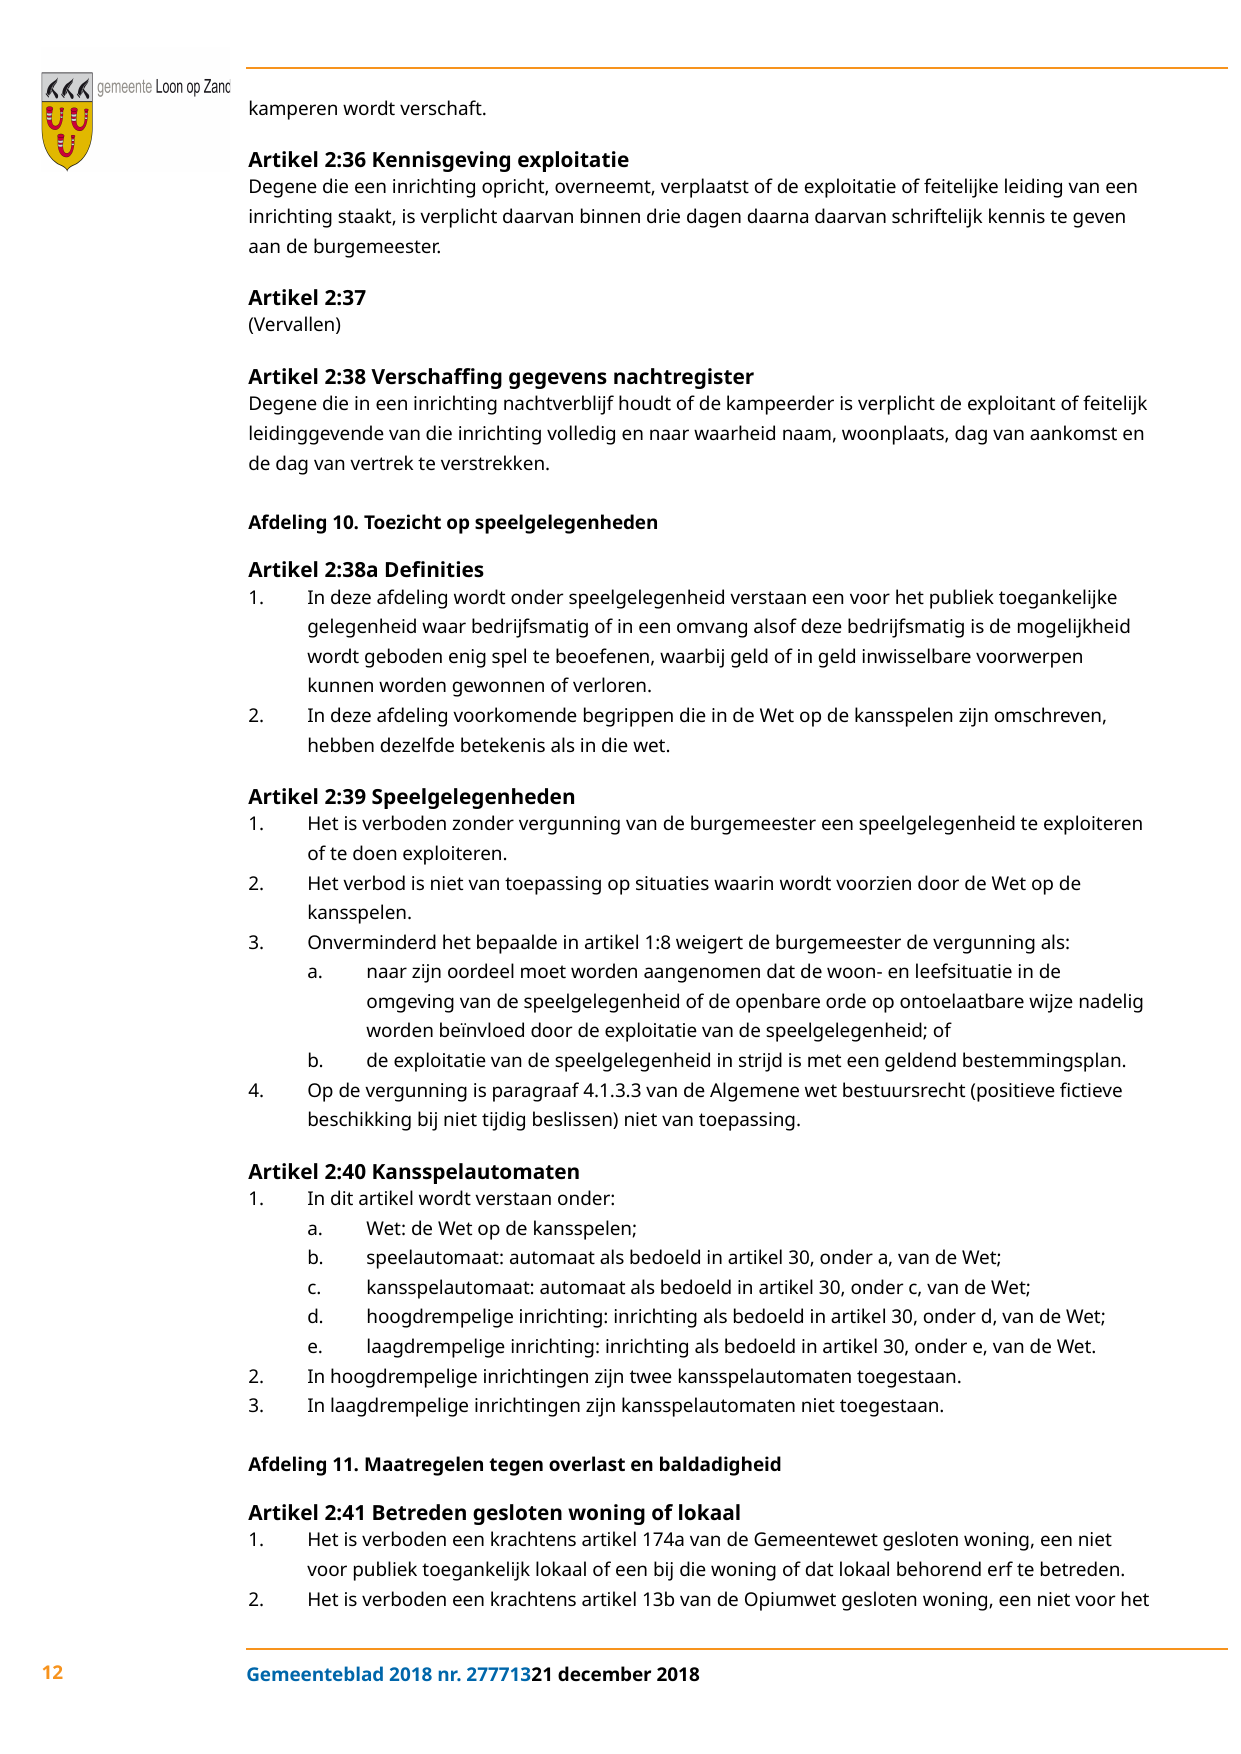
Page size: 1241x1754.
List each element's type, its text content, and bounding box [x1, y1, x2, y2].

text Afdeling 10. Toezicht op speelgelegenheden [248, 509, 1152, 534]
list de exploitatie van de speelgelegenheid in strijd is met een geldend bestemmingsplan. [307, 1047, 1152, 1073]
list Het is verboden een krachtens artikel 13b van de Opiumwet gesloten woning, een niet voor het [248, 1586, 1152, 1611]
list kansspelautomaat: automaat als bedoeld in artikel 30, onder c, van de Wet; [307, 1274, 1152, 1300]
list Op de vergunning is paragraaf 4.1.3.3 van de Algemene wet bestuursrecht (positieve fictieve beschikking bij niet tijdig beslissen) niet van toepassing. [248, 1077, 1152, 1132]
text Afdeling 11. Maatregelen tegen overlast en baldadigheid [248, 1452, 1152, 1477]
list In dit artikel wordt verstaan onder: [248, 1185, 1152, 1211]
list Onverminderd het bepaalde in artikel 1:8 weigert de burgemeester de vergunning als: [248, 929, 1152, 955]
text Artikel 2:38 Verschaffing gegevens nachtregister [248, 362, 1152, 391]
picture [41, 47, 231, 172]
text Artikel 2:41 Betreden gesloten woning of lokaal [248, 1498, 1152, 1527]
text Artikel 2:37 [248, 283, 1152, 312]
text Artikel 2:38a Definities [248, 555, 1152, 584]
list Het verbod is niet van toepassing op situaties waarin wordt voorzien door de Wet op de kansspelen. [248, 870, 1152, 925]
list laagdrempelige inrichting: inrichting als bedoeld in artikel 30, onder e, van de Wet. [307, 1333, 1152, 1359]
list speelautomaat: automaat als bedoeld in artikel 30, onder a, van de Wet; [307, 1244, 1152, 1270]
text (Vervallen) [248, 312, 1152, 337]
list In deze afdeling wordt onder speelgelegenheid verstaan een voor het publiek toegankelijke gelegenheid waar bedrijfsmatig of in een omvang alsof deze bedrijfsmatig is de mogelijkheid wordt geboden enig spel te beoefenen, waarbij geld of in geld inwisselbare voorwerpen kunnen worden gewonnen of verloren. [248, 584, 1152, 698]
text Degene die een inrichting opricht, overneemt, verplaatst of de exploitatie of feitelijke leiding van een inrichting staakt, is verplicht daarvan binnen drie dagen daarna daarvan schriftelijk kennis te geven aan de burgemeester. [248, 174, 1152, 258]
text Artikel 2:36 Kennisgeving exploitatie [248, 145, 1152, 174]
list naar zijn oordeel moet worden aangenomen dat de woon- en leefsituatie in de omgeving van de speelgelegenheid of de openbare orde op ontoelaatbare wijze nadelig worden beïnvloed door de exploitatie van de speelgelegenheid; of [307, 958, 1152, 1043]
list Wet: de Wet op de kansspelen; [307, 1215, 1152, 1241]
list In hoogdrempelige inrichtingen zijn twee kansspelautomaten toegestaan. [248, 1363, 1152, 1388]
text Degene die in een inrichting nachtverblijf houdt of de kampeerder is verplicht de exploitant of feitelijk leidinggevende van die inrichting volledig en naar waarheid naam, woonplaats, dag van aankomst en de dag van vertrek te verstrekken. [248, 391, 1152, 475]
list Het is verboden zonder vergunning van de burgemeester een speelgelegenheid te exploiteren of te doen exploiteren. [248, 811, 1152, 866]
text Artikel 2:39 Speelgelegenheden [248, 782, 1152, 811]
list In laagdrempelige inrichtingen zijn kansspelautomaten niet toegestaan. [248, 1392, 1152, 1418]
list Het is verboden een krachtens artikel 174a van de Gemeentewet gesloten woning, een niet voor publiek toegankelijk lokaal of een bij die woning of dat lokaal behorend erf te betreden. [248, 1527, 1152, 1582]
text kamperen wordt verschaft. [248, 95, 1152, 121]
list In deze afdeling voorkomende begrippen die in de Wet op de kansspelen zijn omschreven, hebben dezelfde betekenis als in die wet. [248, 702, 1152, 757]
list hoogdrempelige inrichting: inrichting als bedoeld in artikel 30, onder d, van de Wet; [307, 1304, 1152, 1329]
text Artikel 2:40 Kansspelautomaten [248, 1157, 1152, 1185]
